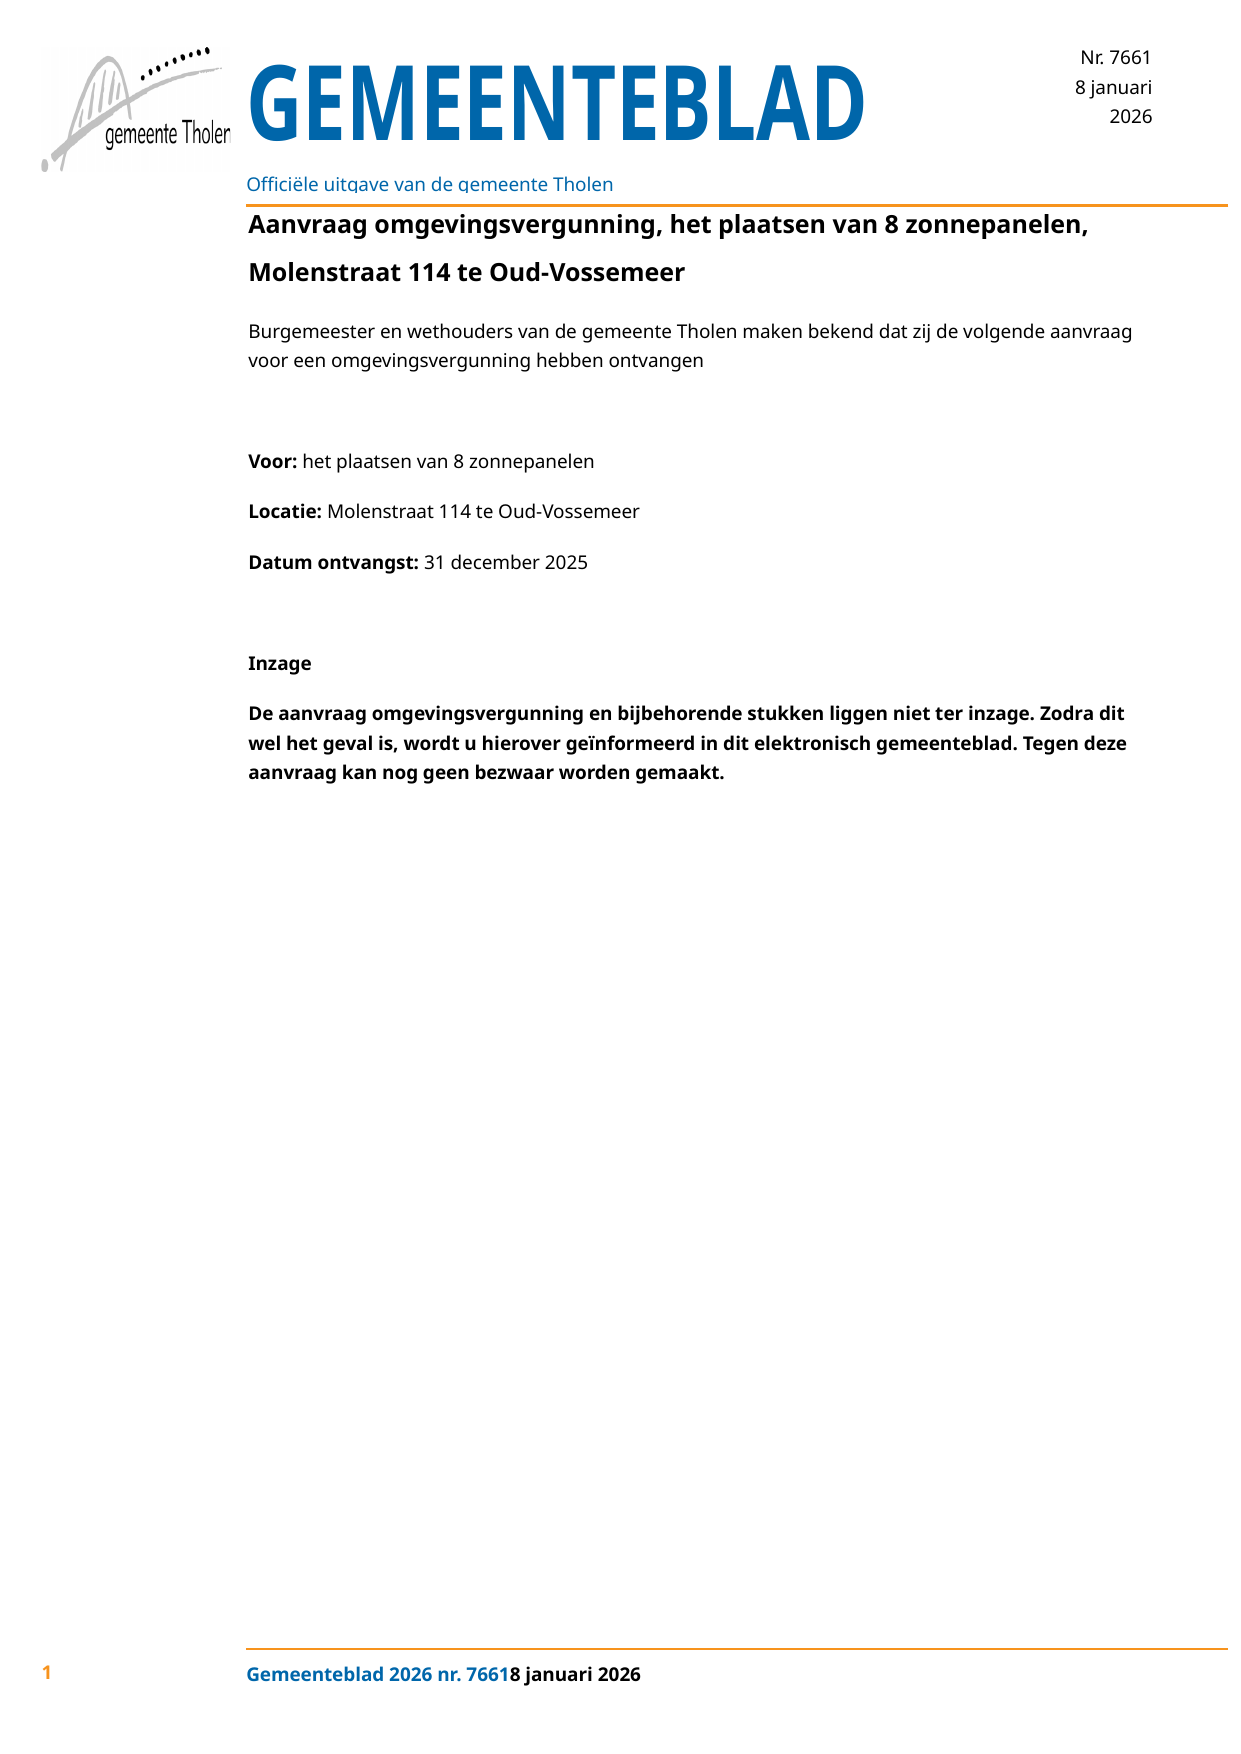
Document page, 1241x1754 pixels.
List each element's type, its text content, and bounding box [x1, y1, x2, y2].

text Aanvraag omgevingsvergunning, het plaatsen van 8 zonnepanelen, Molenstraat 114 te Oud-Vossemeer [248, 207, 1152, 288]
text Locatie: Molenstraat 114 te Oud-Vossemeer [248, 499, 1152, 524]
text Inzage [248, 650, 1152, 676]
picture [41, 47, 231, 172]
text De aanvraag omgevingsvergunning en bijbehorende stukken liggen niet ter inzage. Zodra dit wel het geval is, wordt u hierover geïnformeerd in dit elektronisch gemeenteblad. Tegen deze aanvraag kan nog geen bezwaar worden gemaakt. [248, 700, 1152, 785]
text Datum ontvangst: 31 december 2025 [248, 549, 1152, 575]
text Burgemeester en wethouders van de gemeente Tholen maken bekend dat zij de volgende aanvraag voor een omgevingsvergunning hebben ontvangen [248, 318, 1152, 373]
text Voor: het plaatsen van 8 zonnepanelen [248, 448, 1152, 474]
